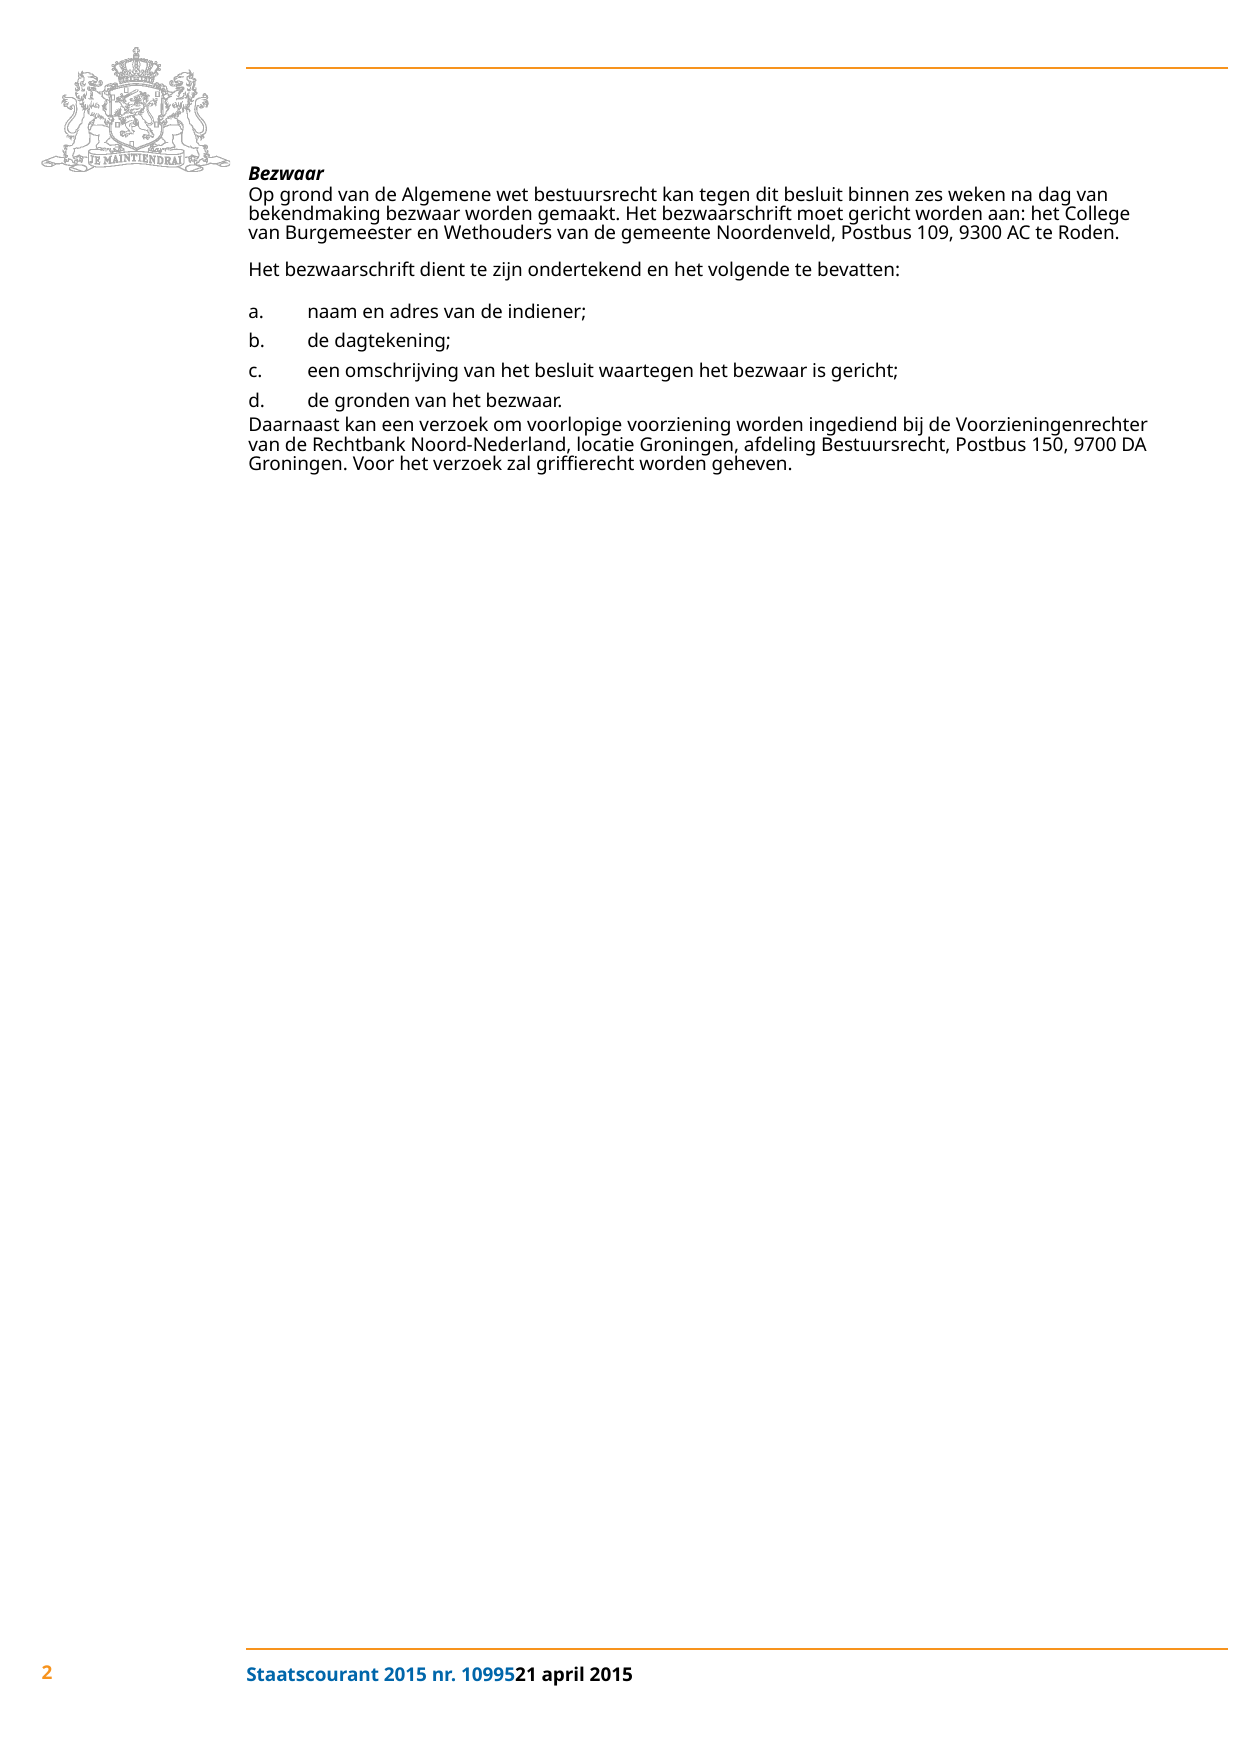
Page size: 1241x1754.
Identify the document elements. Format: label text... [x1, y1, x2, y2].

list de gronden van het bezwaar. [248, 387, 1152, 412]
text Op grond van de Algemene wet bestuursrecht kan tegen dit besluit binnen zes weken na dag van bekendmaking bezwaar worden gemaakt. Het bezwaarschrift moet gericht worden aan: het College van Burgemeester en Wethouders van de gemeente Noordenveld, Postbus 109, 9300 AC te Roden. [248, 186, 1152, 243]
text Het bezwaarschrift dient te zijn ondertekend en het volgende te bevatten: [248, 261, 1152, 280]
list een omschrijving van het besluit waartegen het bezwaar is gericht; [248, 357, 1152, 383]
picture [41, 47, 231, 172]
list naam en adres van de indiener; [248, 298, 1152, 324]
text Bezwaar [248, 160, 1152, 186]
text Daarnaast kan een verzoek om voorlopige voorziening worden ingediend bij de Voorzieningenrechter van de Rechtbank Noord-Nederland, locatie Groningen, afdeling Bestuursrecht, Postbus 150, 9700 DA Groningen. Voor het verzoek zal griffierecht worden geheven. [248, 416, 1152, 474]
list de dagtekening; [248, 328, 1152, 353]
